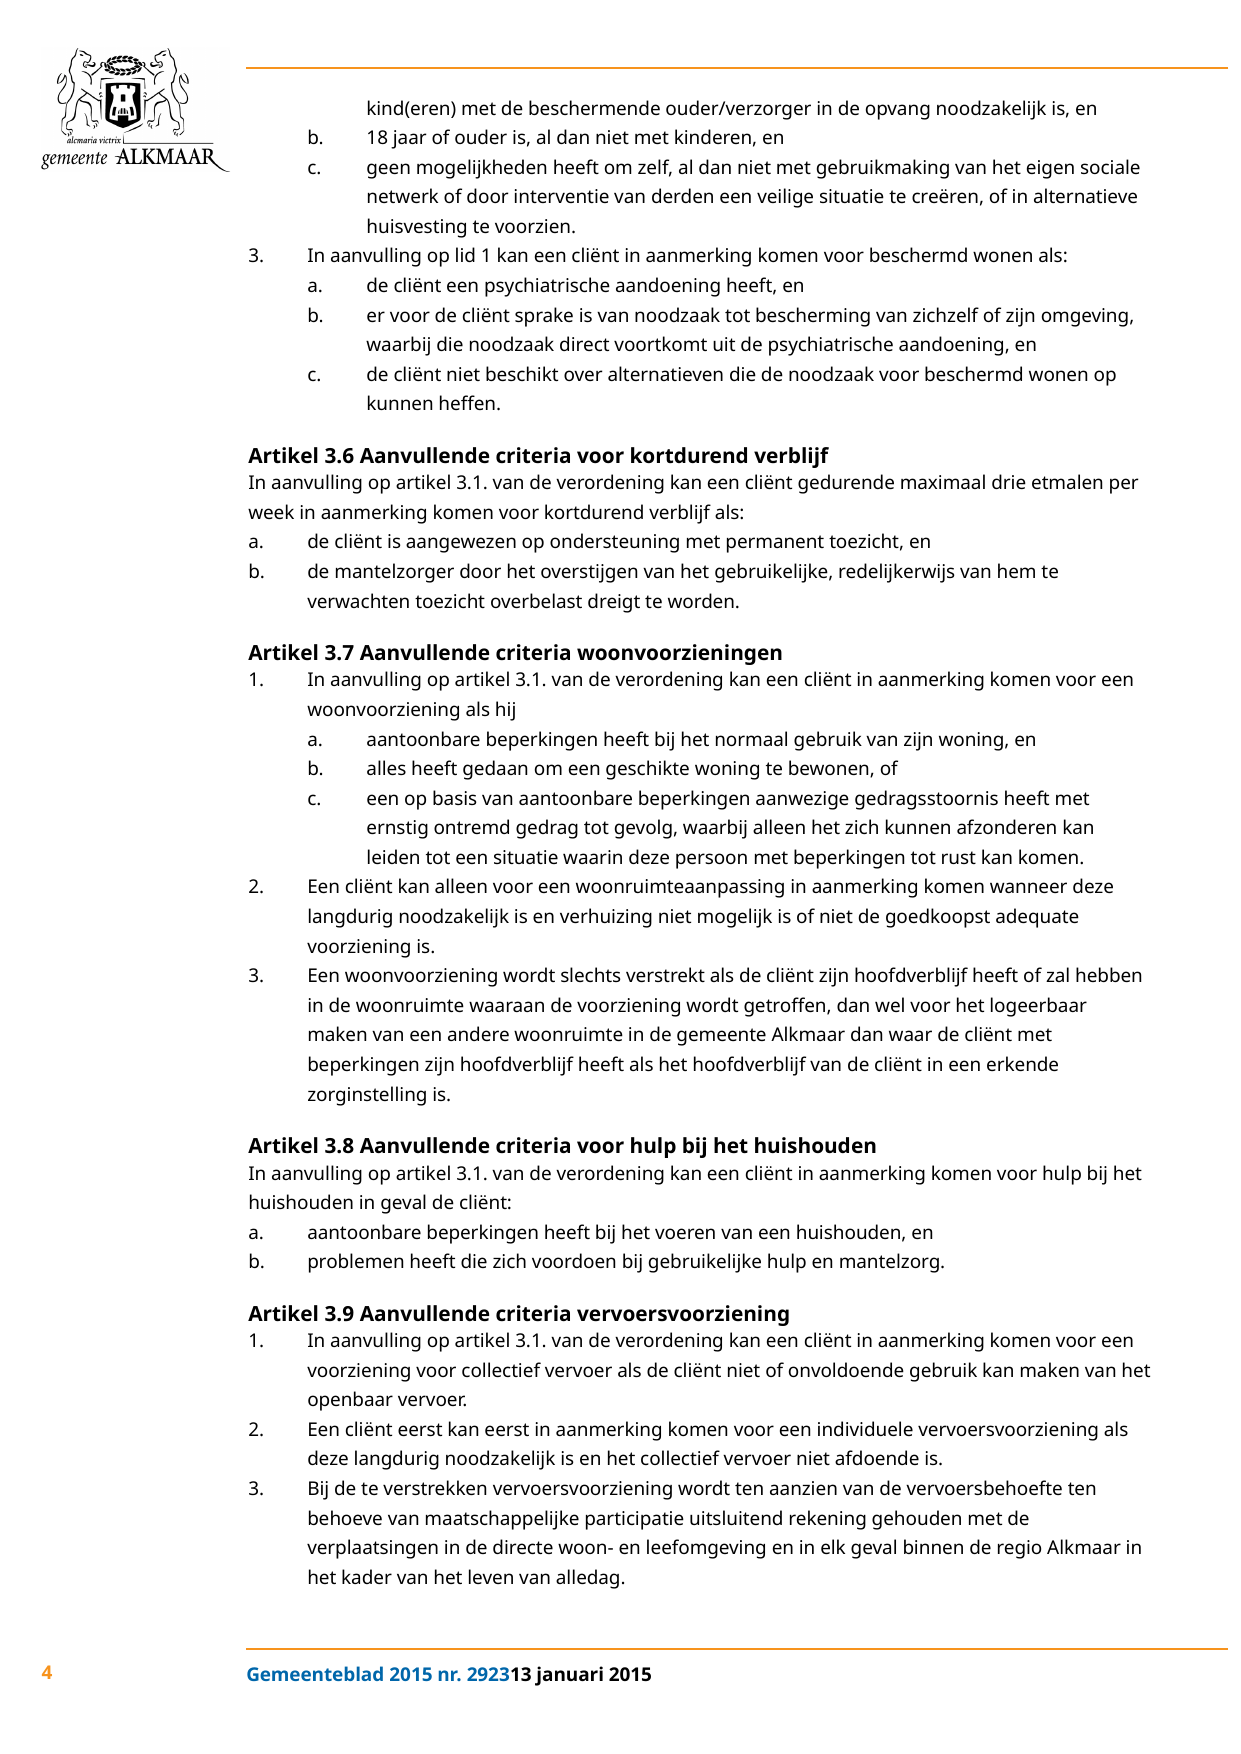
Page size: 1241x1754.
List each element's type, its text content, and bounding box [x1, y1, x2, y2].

list er voor de cliënt sprake is van noodzaak tot bescherming van zichzelf of zijn omgeving, waarbij die noodzaak direct voortkomt uit de psychiatrische aandoening, en [307, 302, 1152, 357]
list een op basis van aantoonbare beperkingen aanwezige gedragsstoornis heeft met ernstig ontremd gedrag tot gevolg, waarbij alleen het zich kunnen afzonderen kan leiden tot een situatie waarin deze persoon met beperkingen tot rust kan komen. [307, 785, 1152, 870]
list de cliënt is aangewezen op ondersteuning met permanent toezicht, en [248, 529, 1152, 554]
list alles heeft gedaan om een geschikte woning te bewonen, of [307, 755, 1152, 781]
list kind(eren) met de beschermende ouder/verzorger in de opvang noodzakelijk is, en [307, 95, 1152, 121]
list In aanvulling op artikel 3.1. van de verordening kan een cliënt in aanmerking komen voor een woonvoorziening als hij [248, 667, 1152, 722]
list de cliënt een psychiatrische aandoening heeft, en [307, 272, 1152, 298]
text In aanvulling op artikel 3.1. van de verordening kan een cliënt in aanmerking komen voor hulp bij het huishouden in geval de cliënt: [248, 1160, 1152, 1215]
list 18 jaar of ouder is, al dan niet met kinderen, en [307, 124, 1152, 150]
list problemen heeft die zich voordoen bij gebruikelijke hulp en mantelzorg. [248, 1248, 1152, 1274]
list Een woonvoorziening wordt slechts verstrekt als de cliënt zijn hoofdverblijf heeft of zal hebben in de woonruimte waaraan de voorziening wordt getroffen, dan wel voor het logeerbaar maken van een andere woonruimte in de gemeente Alkmaar dan waar de cliënt met beperkingen zijn hoofdverblijf heeft als het hoofdverblijf van de cliënt in een erkende zorginstelling is. [248, 962, 1152, 1107]
list de cliënt niet beschikt over alternatieven die de noodzaak voor beschermd wonen op kunnen heffen. [307, 361, 1152, 416]
text Artikel 3.8 Aanvullende criteria voor hulp bij het huishouden [248, 1131, 1152, 1160]
list Bij de te verstrekken vervoersvoorziening wordt ten aanzien van de vervoersbehoefte ten behoeve van maatschappelijke participatie uitsluitend rekening gehouden met de verplaatsingen in de directe woon- en leefomgeving en in elk geval binnen de regio Alkmaar in het kader van het leven van alledag. [248, 1475, 1152, 1590]
list aantoonbare beperkingen heeft bij het normaal gebruik van zijn woning, en [307, 726, 1152, 752]
list geen mogelijkheden heeft om zelf, al dan niet met gebruikmaking van het eigen sociale netwerk of door interventie van derden een veilige situatie te creëren, of in alternatieve huisvesting te voorzien. [307, 154, 1152, 239]
list aantoonbare beperkingen heeft bij het voeren van een huishouden, en [248, 1219, 1152, 1244]
list In aanvulling op lid 1 kan een cliënt in aanmerking komen voor beschermd wonen als: [248, 243, 1152, 268]
text Artikel 3.6 Aanvullende criteria voor kortdurend verblijf [248, 441, 1152, 469]
text Artikel 3.7 Aanvullende criteria woonvoorzieningen [248, 638, 1152, 667]
list Een cliënt eerst kan eerst in aanmerking komen voor een individuele vervoersvoorziening als deze langdurig noodzakelijk is en het collectief vervoer niet afdoende is. [248, 1416, 1152, 1471]
list In aanvulling op artikel 3.1. van de verordening kan een cliënt in aanmerking komen voor een voorziening voor collectief vervoer als de cliënt niet of onvoldoende gebruik kan maken van het openbaar vervoer. [248, 1327, 1152, 1412]
list de mantelzorger door het overstijgen van het gebruikelijke, redelijkerwijs van hem te verwachten toezicht overbelast dreigt te worden. [248, 558, 1152, 613]
list Een cliënt kan alleen voor een woonruimteaanpassing in aanmerking komen wanneer deze langdurig noodzakelijk is en verhuizing niet mogelijk is of niet de goedkoopst adequate voorziening is. [248, 874, 1152, 959]
text Artikel 3.9 Aanvullende criteria vervoersvoorziening [248, 1299, 1152, 1327]
text In aanvulling op artikel 3.1. van de verordening kan een cliënt gedurende maximaal drie etmalen per week in aanmerking komen voor kortdurend verblijf als: [248, 469, 1152, 525]
picture [41, 47, 231, 172]
